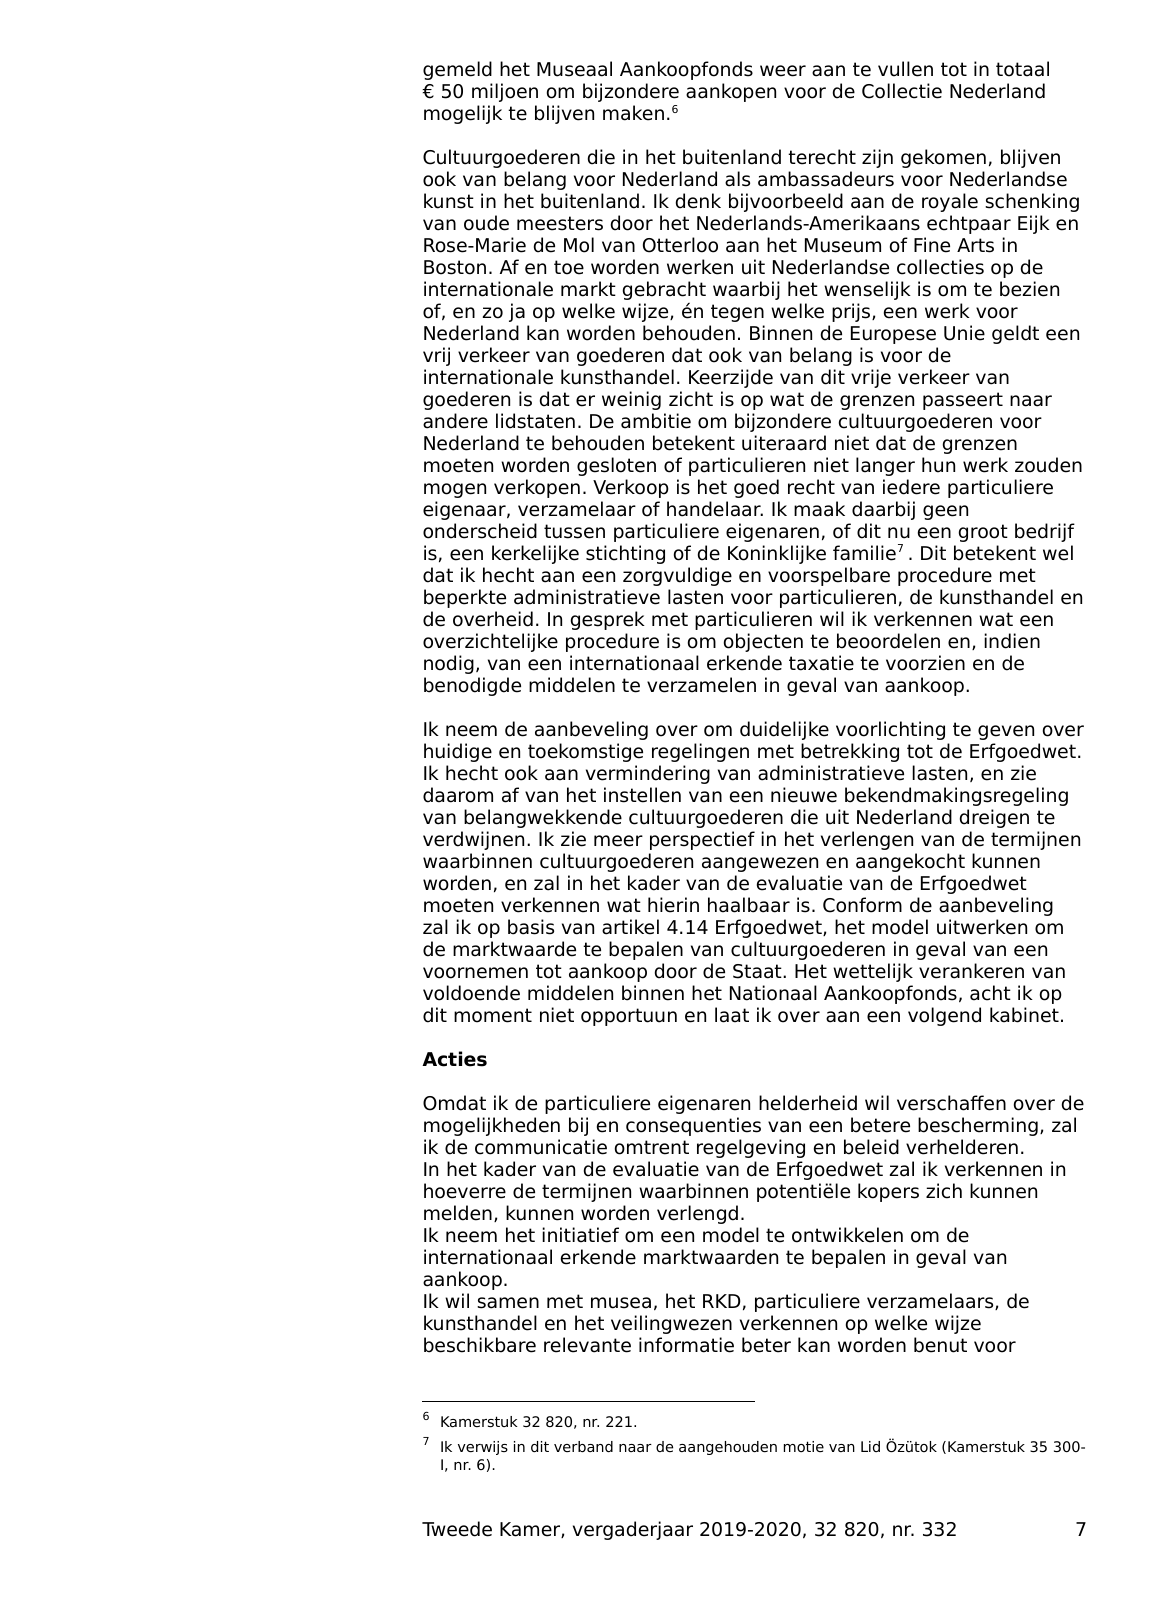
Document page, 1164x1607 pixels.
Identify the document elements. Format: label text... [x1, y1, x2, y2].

text Ik neem de aanbeveling over om duidelijke voorlichting te geven over huidige en toekomstige regelingen met betrekking tot de Erfgoedwet. Ik hecht ook aan vermindering van administratieve lasten, en zie daarom af van het instellen van een nieuwe bekendmakingsregeling van belangwekkende cultuurgoederen die uit Nederland dreigen te verdwijnen. Ik zie meer perspectief in het verlengen van de termijnen waarbinnen cultuurgoederen aangewezen en aangekocht kunnen worden, en zal in het kader van de evaluatie van de Erfgoedwet moeten verkennen wat hierin haalbaar is. Conform de aanbeveling zal ik op basis van artikel 4.14 Erfgoedwet, het model uitwerken om de marktwaarde te bepalen van cultuurgoederen in geval van een voornemen tot aankoop door de Staat. Het wettelijk verankeren van voldoende middelen binnen het Nationaal Aankoopfonds, acht ik op dit moment niet opportuun en laat ik over aan een volgend kabinet. [422, 719, 1087, 1027]
text gemeld het Museaal Aankoopfonds weer aan te vullen tot in totaal € 50 miljoen om bijzondere aankopen voor de Collectie Nederland mogelijk te blijven maken. [422, 59, 1087, 125]
text Ik wil samen met musea, het RKD, particuliere verzamelaars, de kunsthandel en het veilingwezen verkennen op welke wijze beschikbare relevante informatie beter kan worden benut voor [422, 1291, 1087, 1357]
text Ik verwijs in dit verband naar de aangehouden motie van Lid Özütok (Kamerstuk 35 300-I, nr. 6). [422, 1435, 1087, 1474]
text Omdat ik de particuliere eigenaren helderheid wil verschaffen over de mogelijkheden bij en consequenties van een betere bescherming, zal ik de communicatie omtrent regelgeving en beleid verhelderen. [422, 1093, 1087, 1159]
text Ik neem het initiatief om een model te ontwikkelen om de internationaal erkende marktwaarden te bepalen in geval van aankoop. [422, 1225, 1087, 1291]
text Cultuurgoederen die in het buitenland terecht zijn gekomen, blijven ook van belang voor Nederland als ambassadeurs voor Nederlandse kunst in het buitenland. Ik denk bijvoorbeeld aan de royale schenking van oude meesters door het Nederlands-Amerikaans echtpaar Eijk en Rose-Marie de Mol van Otterloo aan het Museum of Fine Arts in Boston. Af en toe worden werken uit Nederlandse collecties op de internationale markt gebracht waarbij het wenselijk is om te bezien of, en zo ja op welke wijze, én tegen welke prijs, een werk voor Nederland kan worden behouden. Binnen de Europese Unie geldt een vrij verkeer van goederen dat ook van belang is voor de internationale kunsthandel. Keerzijde van dit vrije verkeer van goederen is dat er weinig zicht is op wat de grenzen passeert naar andere lidstaten. De ambitie om bijzondere cultuurgoederen voor Nederland te behouden betekent uiteraard niet dat de grenzen moeten worden gesloten of particulieren niet langer hun werk zouden mogen verkopen. Verkoop is het goed recht van iedere particuliere eigenaar, verzamelaar of handelaar. Ik maak daarbij geen onderscheid tussen particuliere eigenaren, of dit nu een groot bedrijf is, een kerkelijke stichting of de Koninklijke familie. Dit betekent wel dat ik hecht aan een zorgvuldige en voorspelbare procedure met beperkte administratieve lasten voor particulieren, de kunsthandel en de overheid. In gesprek met particulieren wil ik verkennen wat een overzichtelijke procedure is om objecten te beoordelen en, indien nodig, van een internationaal erkende taxatie te voorzien en de benodigde middelen te verzamelen in geval van aankoop. [422, 147, 1087, 697]
subtitle Acties [422, 1049, 1087, 1071]
text Kamerstuk 32 820, nr. 221. [422, 1410, 1087, 1432]
text In het kader van de evaluatie van de Erfgoedwet zal ik verkennen in hoeverre de termijnen waarbinnen potentiële kopers zich kunnen melden, kunnen worden verlengd. [422, 1159, 1087, 1225]
